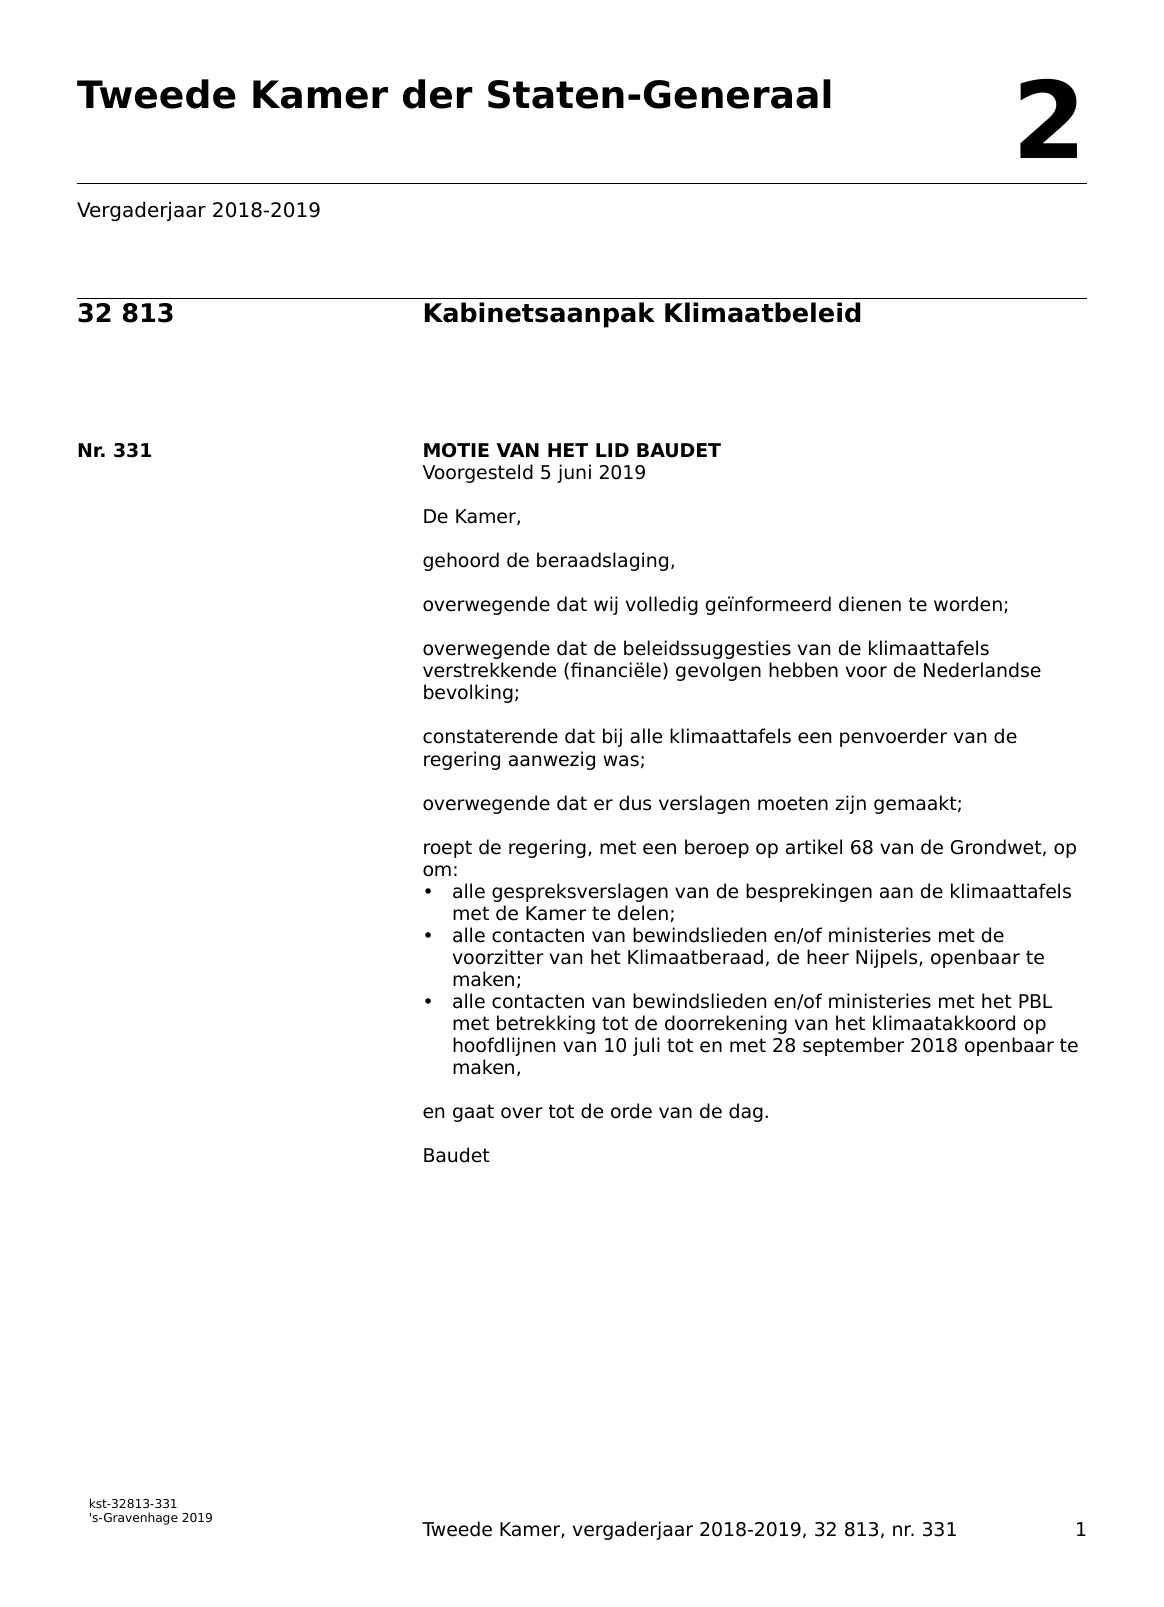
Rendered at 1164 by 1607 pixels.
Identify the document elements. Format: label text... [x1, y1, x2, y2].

text Voorgesteld 5 juni 2019 [422, 462, 1087, 484]
text De Kamer, [422, 506, 1087, 528]
text overwegende dat er dus verslagen moeten zijn gemaakt; [422, 793, 1087, 814]
text gehoord de beraadslaging, [422, 550, 1087, 572]
table_header Tweede Kamer der Staten-Generaal [77, 59, 886, 183]
subtitle Nr. 331 MOTIE VAN HET LID BAUDET [77, 440, 1087, 462]
text constaterende dat bij alle klimaattafels een penvoerder van de regering aanwezig was; [422, 726, 1087, 770]
text en gaat over tot de orde van de dag. [422, 1101, 1087, 1123]
text Baudet [422, 1145, 1087, 1167]
text 's-Gravenhage 2019 [88, 1511, 323, 1525]
text overwegende dat de beleidssuggesties van de klimaattafels verstrekkende (financiële) gevolgen hebben voor de Nederlandse bevolking; [422, 638, 1087, 704]
table_cell Vergaderjaar 2018-2019 [77, 184, 1087, 298]
text • alle contacten van bewindslieden en/of ministeries met de voorzitter van het Klimaatberaad, de heer Nijpels, openbaar te maken; [422, 925, 1087, 991]
text • alle contacten van bewindslieden en/of ministeries met het PBL met betrekking tot de doorrekening van het klimaatakkoord op hoofdlijnen van 10 juli tot en met 28 september 2018 openbaar te maken, [422, 991, 1087, 1078]
text overwegende dat wij volledig geïnformeerd dienen te worden; [422, 594, 1087, 616]
subtitle 32 813 Kabinetsaanpak Klimaatbeleid [77, 299, 1087, 329]
table_header 2 [886, 59, 1087, 183]
text kst-32813-331 [88, 1497, 323, 1511]
text roept de regering, met een beroep op artikel 68 van de Grondwet, op om: [422, 837, 1087, 881]
text • alle gespreksverslagen van de besprekingen aan de klimaattafels met de Kamer te delen; [422, 881, 1087, 925]
